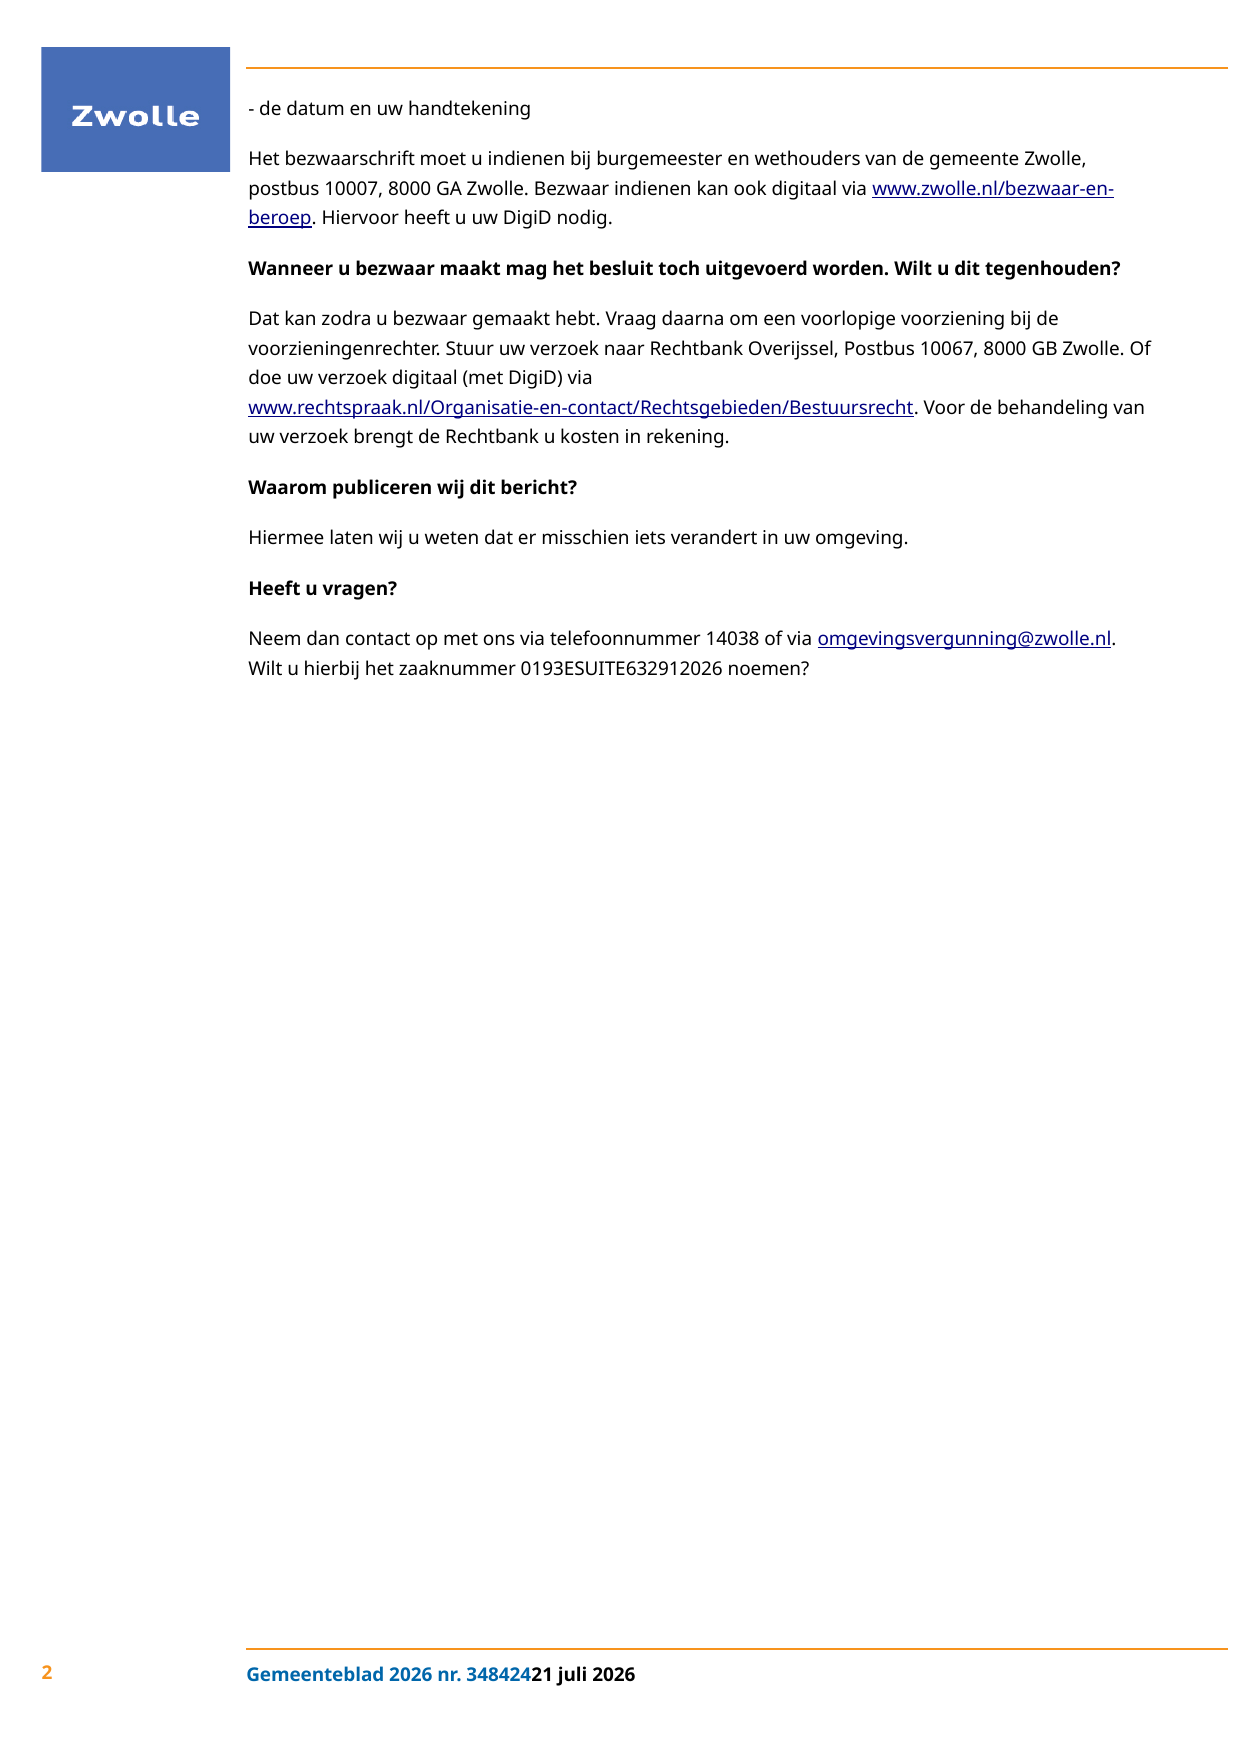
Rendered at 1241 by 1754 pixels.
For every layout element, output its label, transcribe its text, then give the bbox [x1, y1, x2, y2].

text Heeft u vragen? [248, 575, 1152, 601]
text Waarom publiceren wij dit bericht? [248, 474, 1152, 500]
picture [41, 47, 231, 172]
text Neem dan contact op met ons via telefoonnummer 14038 of via omgevingsvergunning@zwolle.nl. Wilt u hierbij het zaaknummer 0193ESUITE632912026 noemen? [248, 625, 1152, 681]
text Hiermee laten wij u weten dat er misschien iets verandert in uw omgeving. [248, 524, 1152, 550]
text - de datum en uw handtekening [248, 95, 1152, 121]
text Dat kan zodra u bezwaar gemaakt hebt. Vraag daarna om een voorlopige voorziening bij de voorzieningenrechter. Stuur uw verzoek naar Rechtbank Overijssel, Postbus 10067, 8000 GB Zwolle. Of doe uw verzoek digitaal (met DigiD) via www.rechtspraak.nl/Organisatie-en-contact/Rechtsgebieden/Bestuursrecht. Voor de behandeling van uw verzoek brengt de Rechtbank u kosten in rekening. [248, 305, 1152, 449]
text Wanneer u bezwaar maakt mag het besluit toch uitgevoerd worden. Wilt u dit tegenhouden? [248, 255, 1152, 281]
text Het bezwaarschrift moet u indienen bij burgemeester en wethouders van de gemeente Zwolle, postbus 10007, 8000 GA Zwolle. Bezwaar indienen kan ook digitaal via www.zwolle.nl/bezwaar-en-beroep. Hiervoor heeft u uw DigiD nodig. [248, 145, 1152, 230]
